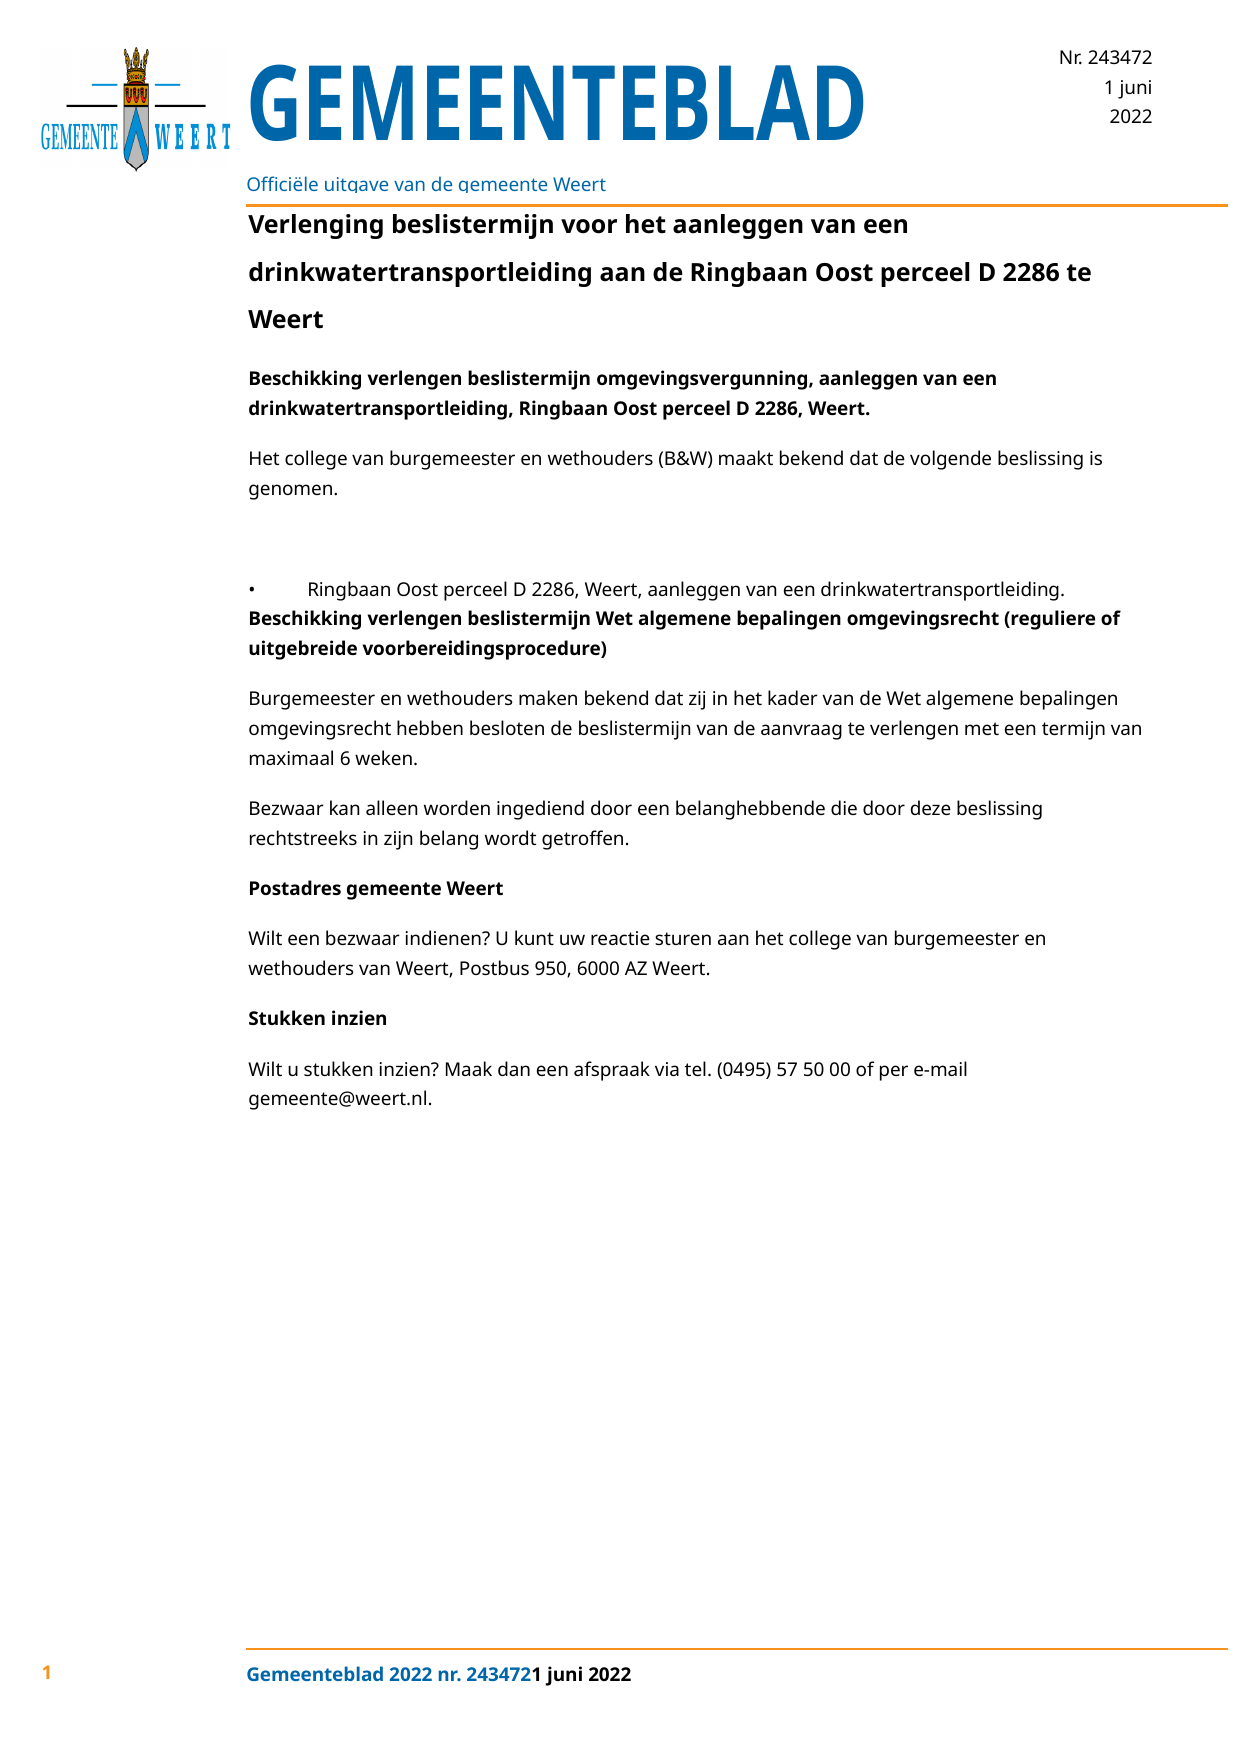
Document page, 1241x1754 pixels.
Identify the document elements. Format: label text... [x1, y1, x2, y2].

text Het college van burgemeester en wethouders (B&W) maakt bekend dat de volgende beslissing is genomen. [248, 446, 1152, 501]
text Beschikking verlengen beslistermijn Wet algemene bepalingen omgevingsrecht (reguliere of uitgebreide voorbereidingsprocedure) [248, 606, 1152, 661]
text Postadres gemeente Weert [248, 875, 1152, 901]
text Bezwaar kan alleen worden ingediend door een belanghebbende die door deze beslissing rechtstreeks in zijn belang wordt getroffen. [248, 795, 1152, 850]
text Verlenging beslistermijn voor het aanleggen van een drinkwatertransportleiding aan de Ringbaan Oost perceel D 2286 te Weert [248, 207, 1152, 336]
text Wilt u stukken inzien? Maak dan een afspraak via tel. (0495) 57 50 00 of per e-mail gemeente@weert.nl. [248, 1056, 1152, 1111]
list Ringbaan Oost perceel D 2286, Weert, aanleggen van een drinkwatertransportleiding. [248, 576, 1152, 602]
picture [41, 47, 231, 172]
text Wilt een bezwaar indienen? U kunt uw reactie sturen aan het college van burgemeester en wethouders van Weert, Postbus 950, 6000 AZ Weert. [248, 926, 1152, 981]
text Burgemeester en wethouders maken bekend dat zij in het kader van de Wet algemene bepalingen omgevingsrecht hebben besloten de beslistermijn van de aanvraag te verlengen met een termijn van maximaal 6 weken. [248, 686, 1152, 770]
text Beschikking verlengen beslistermijn omgevingsvergunning, aanleggen van een drinkwatertransportleiding, Ringbaan Oost perceel D 2286, Weert. [248, 366, 1152, 421]
text Stukken inzien [248, 1006, 1152, 1031]
